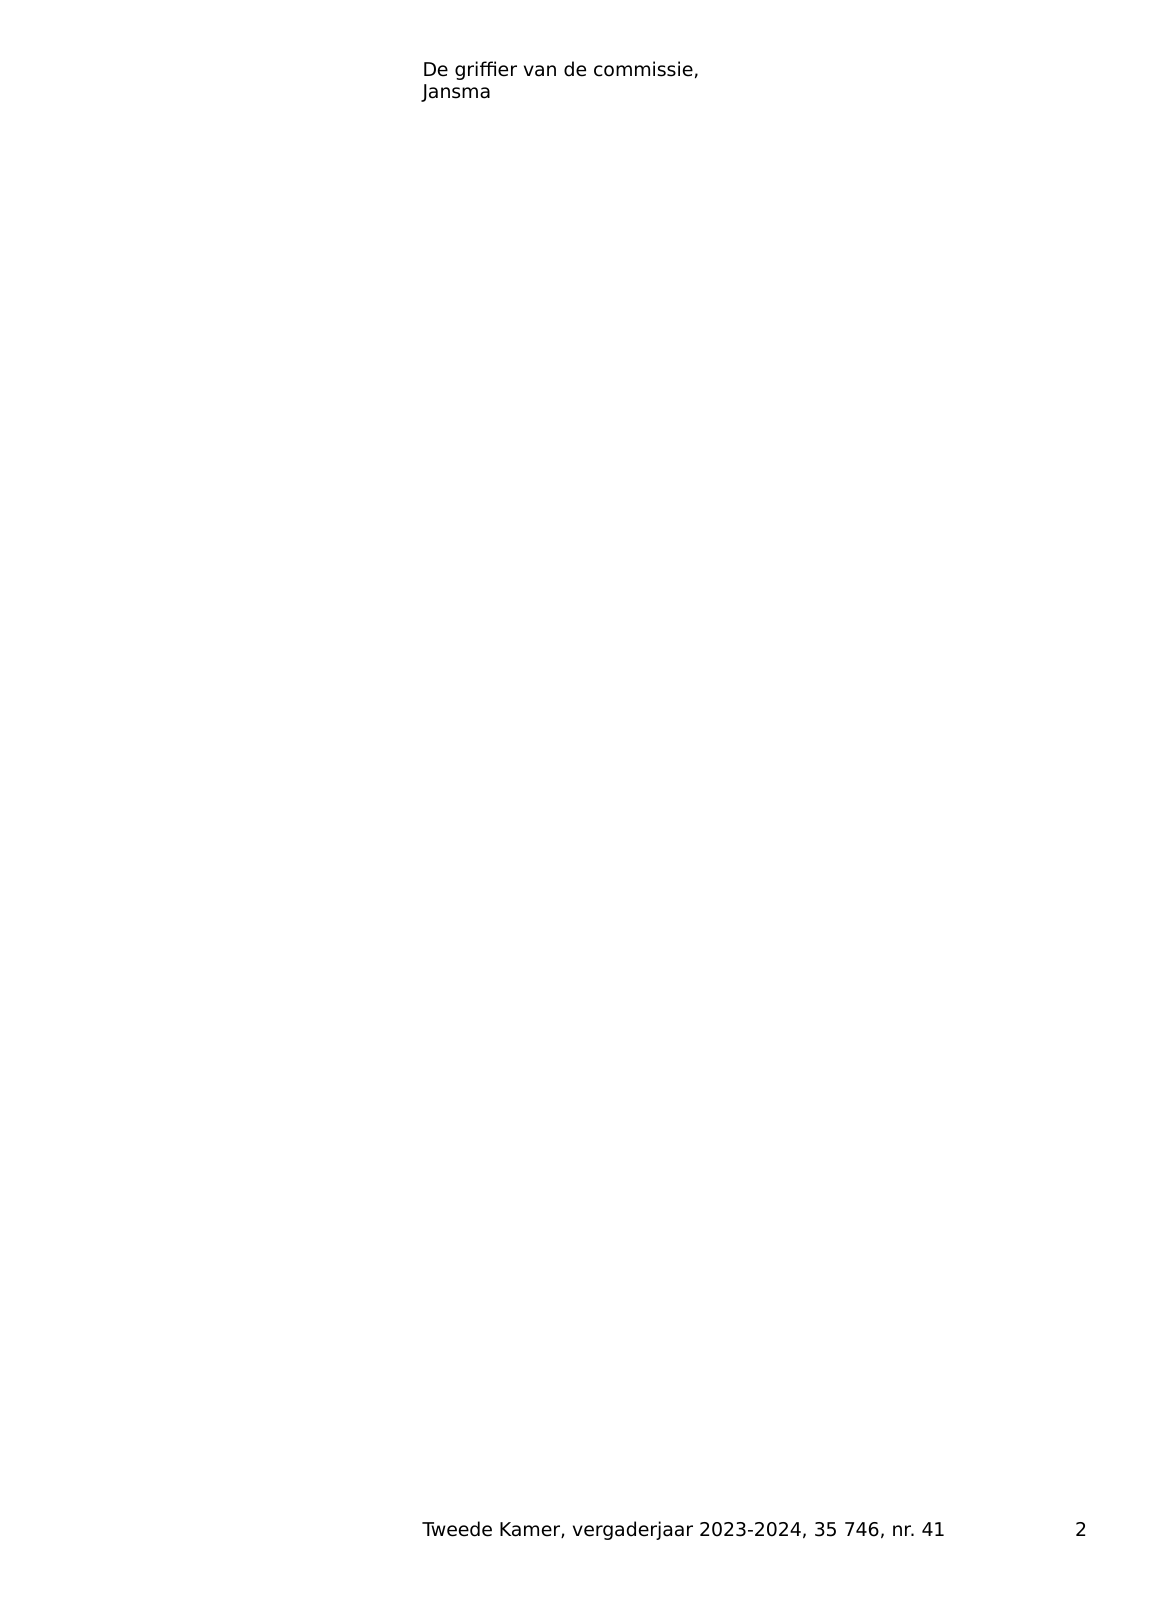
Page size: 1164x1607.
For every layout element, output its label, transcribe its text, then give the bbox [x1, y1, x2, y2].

text De griffier van de commissie, Jansma [422, 59, 1087, 103]
